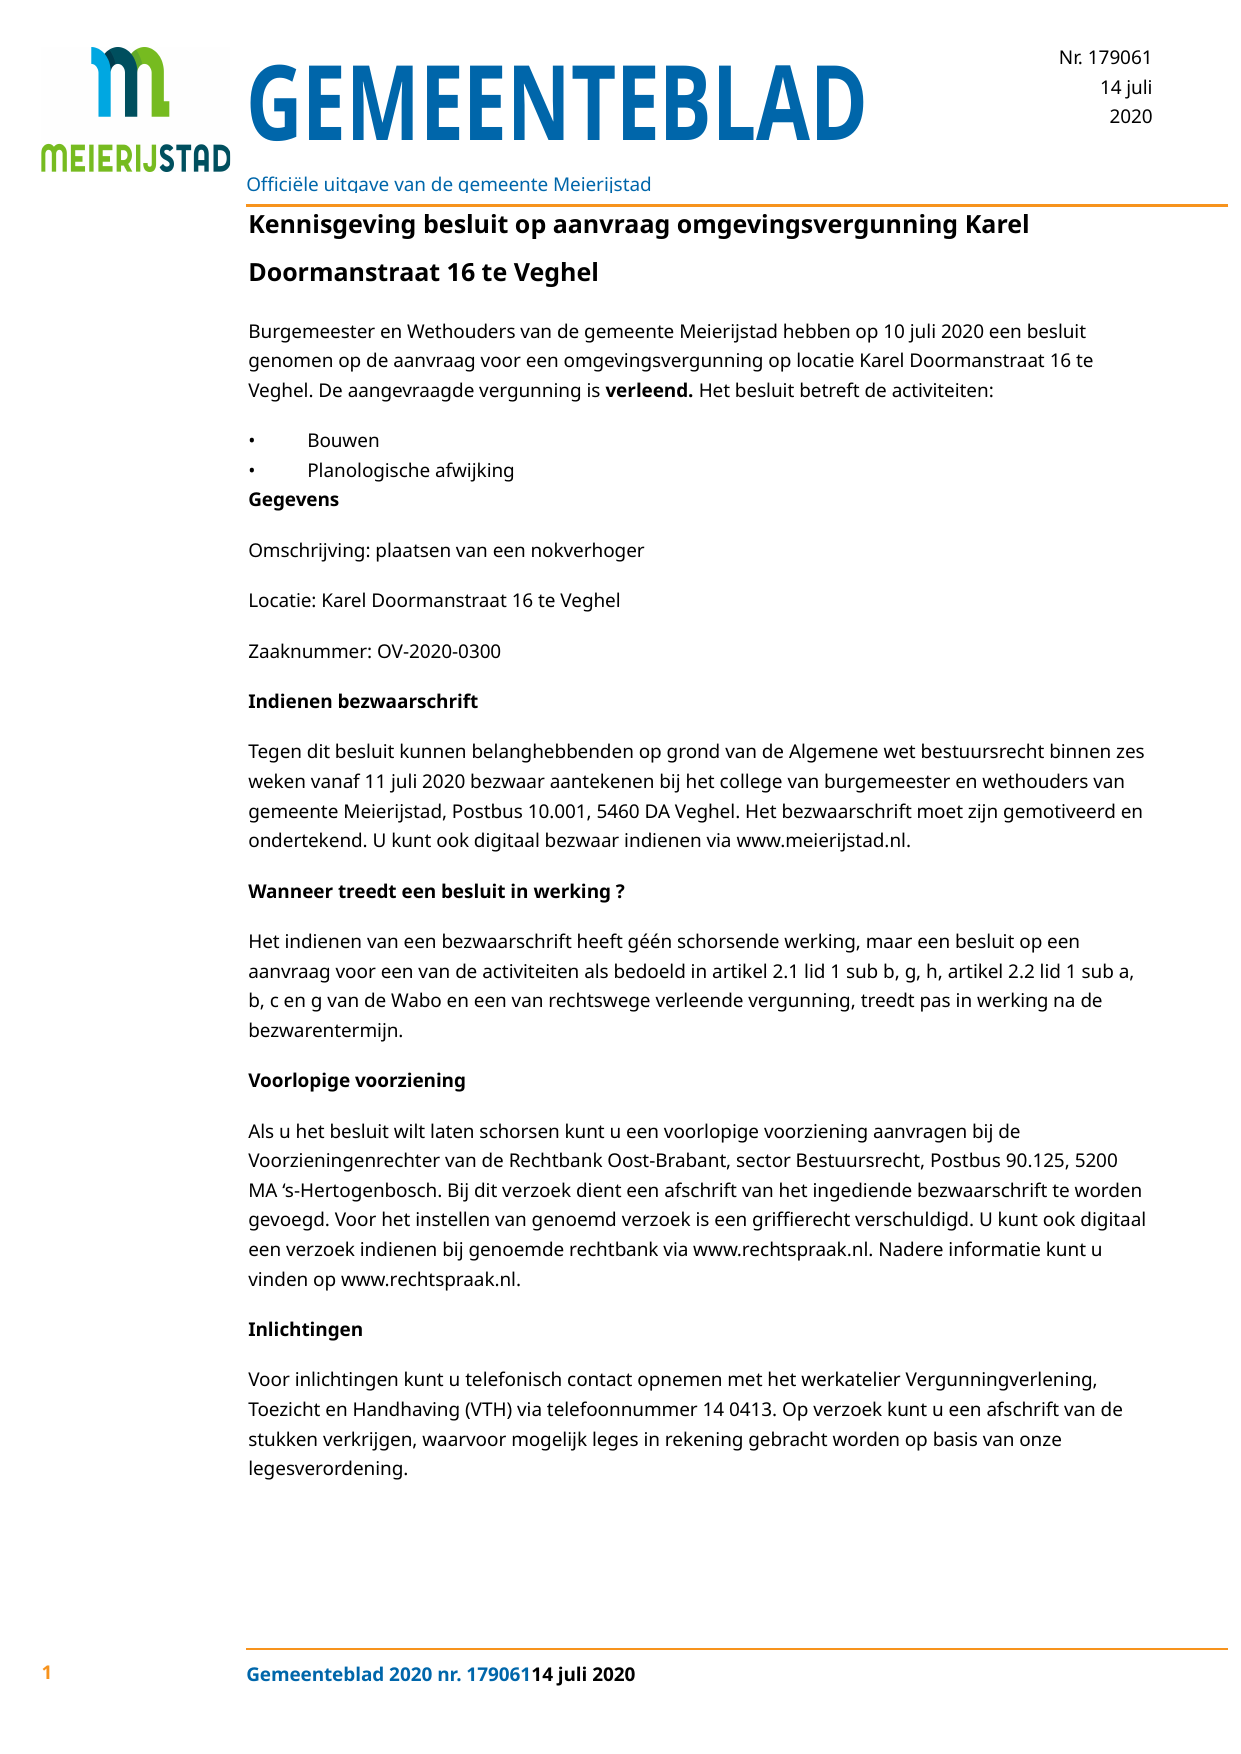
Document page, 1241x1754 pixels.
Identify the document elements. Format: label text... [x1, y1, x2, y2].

text Indienen bezwaarschrift [248, 688, 1152, 714]
text Inlichtingen [248, 1316, 1152, 1342]
text Tegen dit besluit kunnen belanghebbenden op grond van de Algemene wet bestuursrecht binnen zes weken vanaf 11 juli 2020 bezwaar aantekenen bij het college van burgemeester en wethouders van gemeente Meierijstad, Postbus 10.001, 5460 DA Veghel. Het bezwaarschrift moet zijn gemotiveerd en ondertekend. U kunt ook digitaal bezwaar indienen via www.meierijstad.nl. [248, 739, 1152, 853]
text Kennisgeving besluit op aanvraag omgevingsvergunning Karel Doormanstraat 16 te Veghel [248, 207, 1152, 288]
text Burgemeester en Wethouders van de gemeente Meierijstad hebben op 10 juli 2020 een besluit genomen op de aanvraag voor een omgevingsvergunning op locatie Karel Doormanstraat 16 te Veghel. De aangevraagde vergunning is verleend. Het besluit betreft de activiteiten: [248, 318, 1152, 403]
text Locatie: Karel Doormanstraat 16 te Veghel [248, 587, 1152, 613]
text Als u het besluit wilt laten schorsen kunt u een voorlopige voorziening aanvragen bij de Voorzieningenrechter van de Rechtbank Oost-Brabant, sector Bestuursrecht, Postbus 90.125, 5200 MA ‘s-Hertogenbosch. Bij dit verzoek dient een afschrift van het ingediende bezwaarschrift te worden gevoegd. Voor het instellen van genoemd verzoek is een griffierecht verschuldigd. U kunt ook digitaal een verzoek indienen bij genoemde rechtbank via www.rechtspraak.nl. Nadere informatie kunt u vinden op www.rechtspraak.nl. [248, 1118, 1152, 1292]
list Planologische afwijking [248, 457, 1152, 483]
picture [41, 47, 231, 172]
text Het indienen van een bezwaarschrift heeft géén schorsende werking, maar een besluit op een aanvraag voor een van de activiteiten als bedoeld in artikel 2.1 lid 1 sub b, g, h, artikel 2.2 lid 1 sub a, b, c en g van de Wabo en een van rechtswege verleende vergunning, treedt pas in werking na de bezwarentermijn. [248, 928, 1152, 1043]
text Wanneer treedt een besluit in werking ? [248, 878, 1152, 904]
text Voorlopige voorziening [248, 1067, 1152, 1093]
text Omschrijving: plaatsen van een nokverhoger [248, 537, 1152, 563]
text Voor inlichtingen kunt u telefonisch contact opnemen met het werkatelier Vergunningverlening, Toezicht en Handhaving (VTH) via telefoonnummer 14 0413. Op verzoek kunt u een afschrift van de stukken verkrijgen, waarvoor mogelijk leges in rekening gebracht worden op basis van onze legesverordening. [248, 1367, 1152, 1481]
text Zaaknummer: OV-2020-0300 [248, 638, 1152, 664]
text Gegevens [248, 487, 1152, 512]
list Bouwen [248, 427, 1152, 453]
